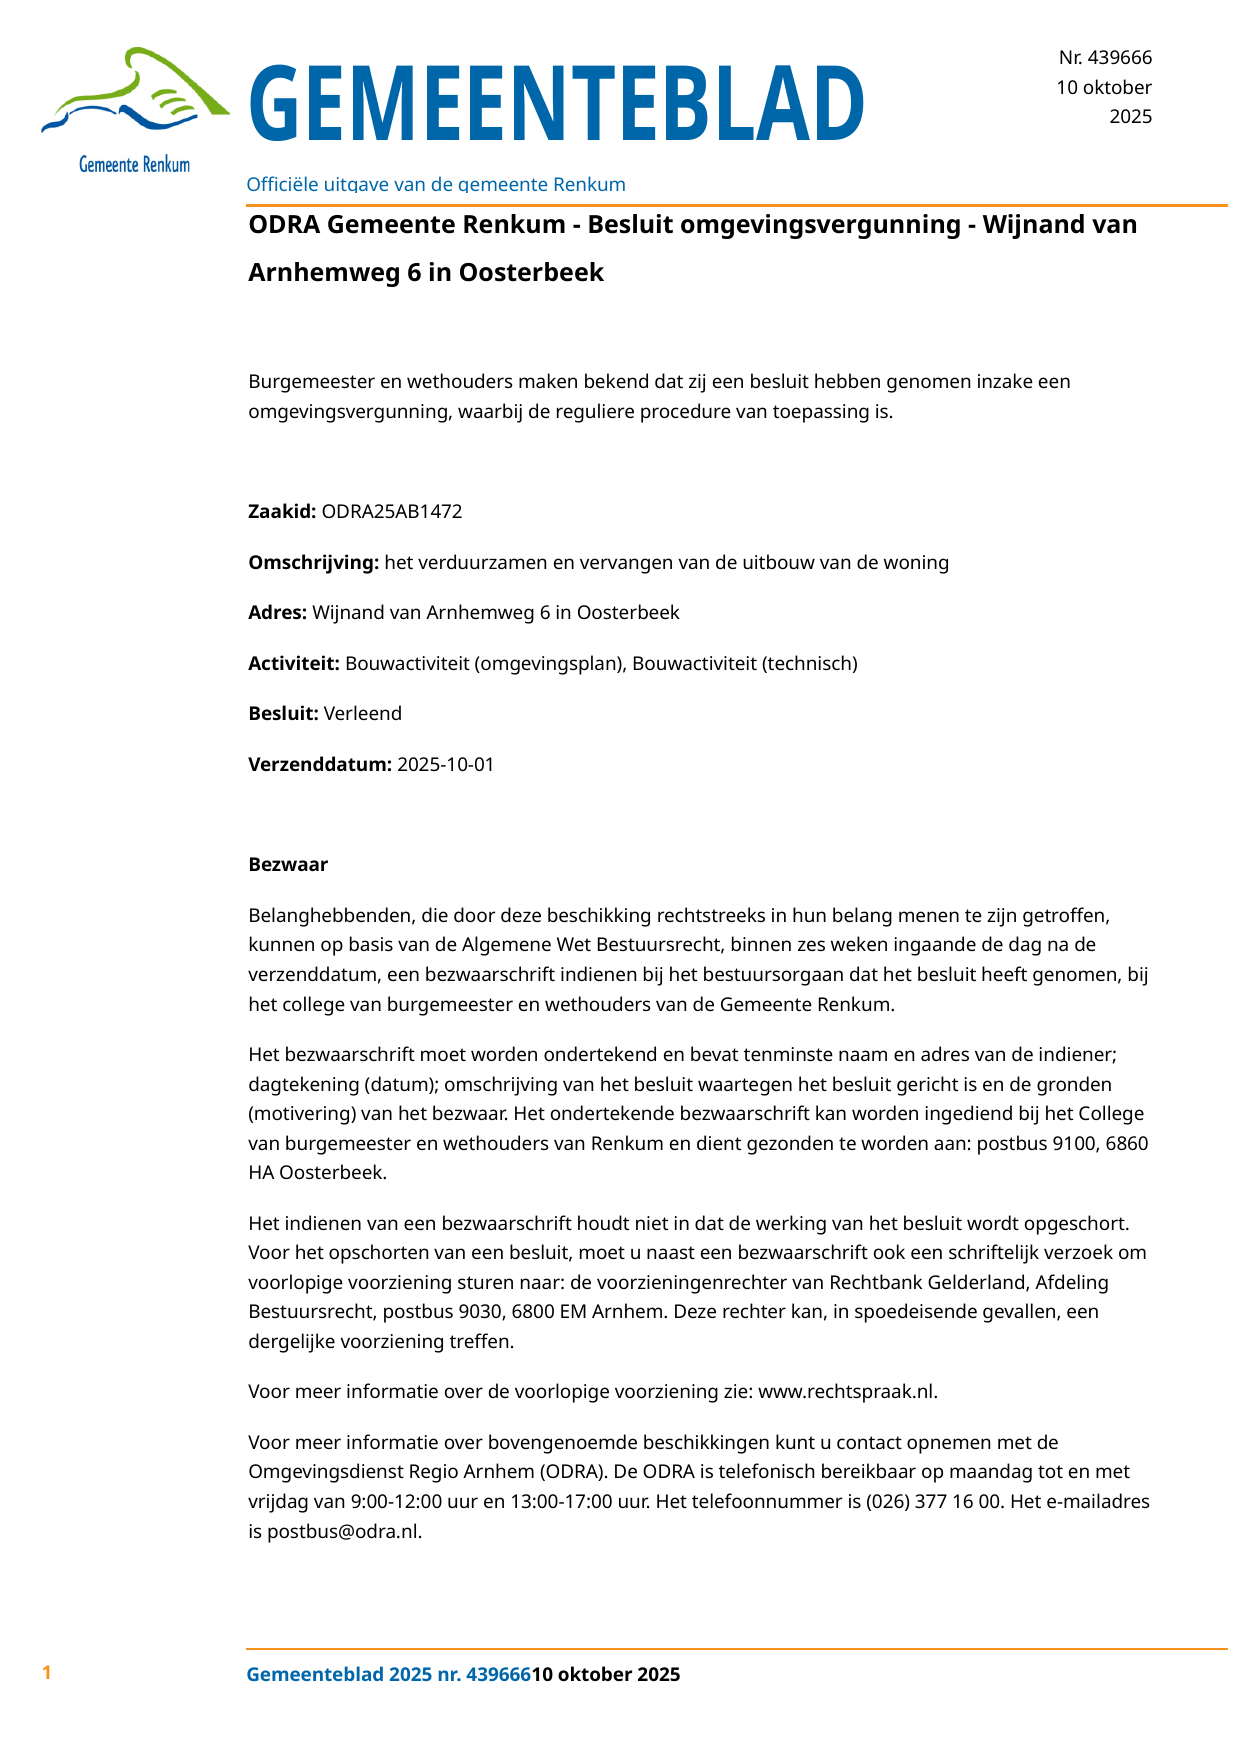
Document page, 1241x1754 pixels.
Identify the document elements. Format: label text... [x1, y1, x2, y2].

text Bezwaar [248, 852, 1152, 877]
text Omschrijving: het verduurzamen en vervangen van de uitbouw van de woning [248, 549, 1152, 575]
text Activiteit: Bouwactiviteit (omgevingsplan), Bouwactiviteit (technisch) [248, 650, 1152, 676]
text Zaakid: ODRA25AB1472 [248, 499, 1152, 524]
text Het bezwaarschrift moet worden ondertekend en bevat tenminste naam en adres van de indiener; dagtekening (datum); omschrijving van het besluit waartegen het besluit gericht is en de gronden (motivering) van het bezwaar. Het ondertekende bezwaarschrift kan worden ingediend bij het College van burgemeester en wethouders van Renkum en dient gezonden te worden aan: postbus 9100, 6860 HA Oosterbeek. [248, 1041, 1152, 1185]
text Voor meer informatie over de voorlopige voorziening zie: www.rechtspraak.nl. [248, 1379, 1152, 1404]
text Besluit: Verleend [248, 700, 1152, 726]
text Adres: Wijnand van Arnhemweg 6 in Oosterbeek [248, 599, 1152, 625]
text Belanghebbenden, die door deze beschikking rechtstreeks in hun belang menen te zijn getroffen, kunnen op basis van de Algemene Wet Bestuursrecht, binnen zes weken ingaande de dag na de verzenddatum, een bezwaarschrift indienen bij het bestuursorgaan dat het besluit heeft genomen, bij het college van burgemeester en wethouders van de Gemeente Renkum. [248, 902, 1152, 1017]
text Voor meer informatie over bovengenoemde beschikkingen kunt u contact opnemen met de Omgevingsdienst Regio Arnhem (ODRA). De ODRA is telefonisch bereikbaar op maandag tot en met vrijdag van 9:00-12:00 uur en 13:00-17:00 uur. Het telefoonnummer is (026) 377 16 00. Het e-mailadres is postbus@odra.nl. [248, 1429, 1152, 1544]
text Verzenddatum: 2025-10-01 [248, 751, 1152, 777]
picture [41, 47, 231, 172]
text ODRA Gemeente Renkum - Besluit omgevingsvergunning - Wijnand van Arnhemweg 6 in Oosterbeek [248, 207, 1152, 288]
text Het indienen van een bezwaarschrift houdt niet in dat de werking van het besluit wordt opgeschort. Voor het opschorten van een besluit, moet u naast een bezwaarschrift ook een schriftelijk verzoek om voorlopige voorziening sturen naar: de voorzieningenrechter van Rechtbank Gelderland, Afdeling Bestuursrecht, postbus 9030, 6800 EM Arnhem. Deze rechter kan, in spoedeisende gevallen, een dergelijke voorziening treffen. [248, 1210, 1152, 1354]
text Burgemeester en wethouders maken bekend dat zij een besluit hebben genomen inzake een omgevingsvergunning, waarbij de reguliere procedure van toepassing is. [248, 368, 1152, 424]
